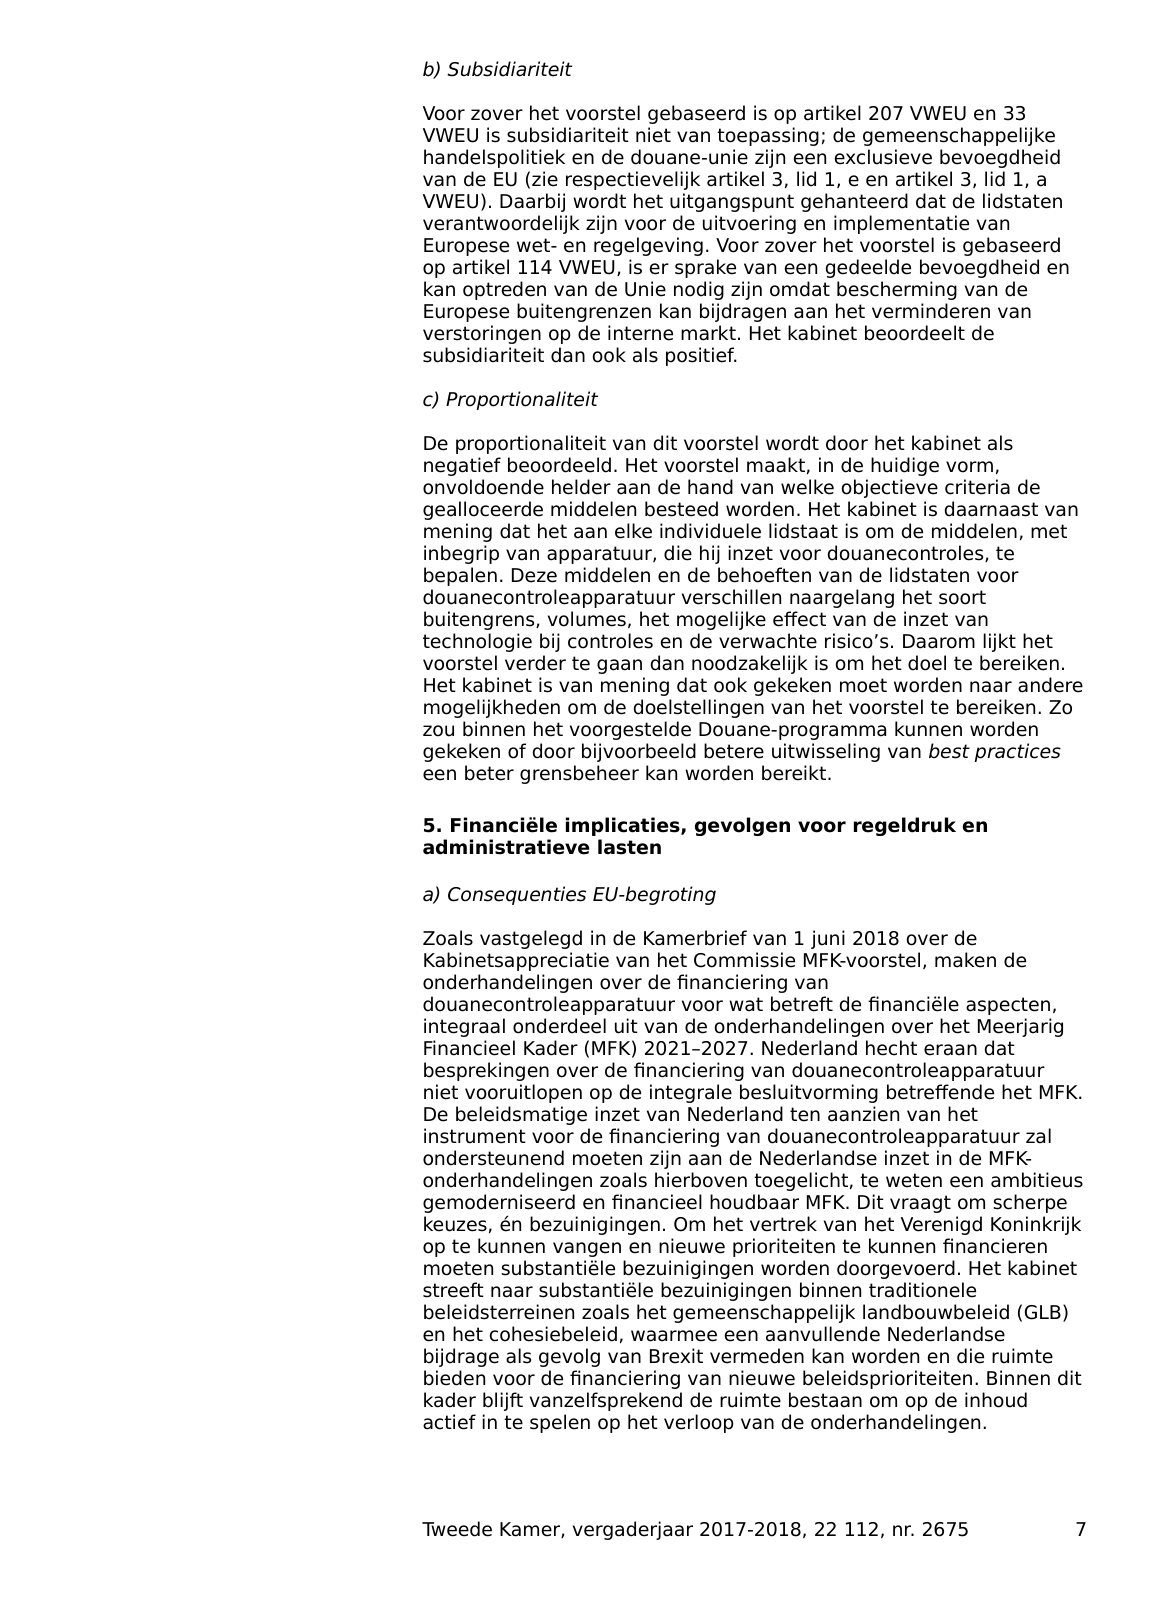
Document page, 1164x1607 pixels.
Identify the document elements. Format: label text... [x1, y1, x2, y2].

text Zoals vastgelegd in de Kamerbrief van 1 juni 2018 over de Kabinetsappreciatie van het Commissie MFK-voorstel, maken de onderhandelingen over de financiering van douanecontroleapparatuur voor wat betreft de financiële aspecten, integraal onderdeel uit van de onderhandelingen over het Meerjarig Financieel Kader (MFK) 2021–2027. Nederland hecht eraan dat besprekingen over de financiering van douanecontroleapparatuur niet vooruitlopen op de integrale besluitvorming betreffende het MFK. De beleidsmatige inzet van Nederland ten aanzien van het instrument voor de financiering van douanecontroleapparatuur zal ondersteunend moeten zijn aan de Nederlandse inzet in de MFK-onderhandelingen zoals hierboven toegelicht, te weten een ambitieus gemoderniseerd en financieel houdbaar MFK. Dit vraagt om scherpe keuzes, én bezuinigingen. Om het vertrek van het Verenigd Koninkrijk op te kunnen vangen en nieuwe prioriteiten te kunnen financieren moeten substantiële bezuinigingen worden doorgevoerd. Het kabinet streeft naar substantiële bezuinigingen binnen traditionele beleidsterreinen zoals het gemeenschappelijk landbouwbeleid (GLB) en het cohesiebeleid, waarmee een aanvullende Nederlandse bijdrage als gevolg van Brexit vermeden kan worden en die ruimte bieden voor de financiering van nieuwe beleidsprioriteiten. Binnen dit kader blijft vanzelfsprekend de ruimte bestaan om op de inhoud actief in te spelen op het verloop van de onderhandelingen. [422, 928, 1087, 1434]
text De proportionaliteit van dit voorstel wordt door het kabinet als negatief beoordeeld. Het voorstel maakt, in de huidige vorm, onvoldoende helder aan de hand van welke objectieve criteria de gealloceerde middelen besteed worden. Het kabinet is daarnaast van mening dat het aan elke individuele lidstaat is om de middelen, met inbegrip van apparatuur, die hij inzet voor douanecontroles, te bepalen. Deze middelen en de behoeften van de lidstaten voor douanecontroleapparatuur verschillen naargelang het soort buitengrens, volumes, het mogelijke effect van de inzet van technologie bij controles en de verwachte risico’s. Daarom lijkt het voorstel verder te gaan dan noodzakelijk is om het doel te bereiken. Het kabinet is van mening dat ook gekeken moet worden naar andere mogelijkheden om de doelstellingen van het voorstel te bereiken. Zo zou binnen het voorgestelde Douane-programma kunnen worden gekeken of door bijvoorbeeld betere uitwisseling van best practices een beter grensbeheer kan worden bereikt. [422, 433, 1087, 785]
subtitle b) Subsidiariteit [422, 59, 1087, 81]
text Voor zover het voorstel gebaseerd is op artikel 207 VWEU en 33 VWEU is subsidiariteit niet van toepassing; de gemeenschappelijke handelspolitiek en de douane-unie zijn een exclusieve bevoegdheid van de EU (zie respectievelijk artikel 3, lid 1, e en artikel 3, lid 1, a VWEU). Daarbij wordt het uitgangspunt gehanteerd dat de lidstaten verantwoordelijk zijn voor de uitvoering en implementatie van Europese wet- en regelgeving. Voor zover het voorstel is gebaseerd op artikel 114 VWEU, is er sprake van een gedeelde bevoegdheid en kan optreden van de Unie nodig zijn omdat bescherming van de Europese buitengrenzen kan bijdragen aan het verminderen van verstoringen op de interne markt. Het kabinet beoordeelt de subsidiariteit dan ook als positief. [422, 103, 1087, 367]
subtitle a) Consequenties EU-begroting [422, 884, 1087, 906]
subtitle 5. Financiële implicaties, gevolgen voor regeldruk en administratieve lasten [422, 815, 1087, 859]
subtitle c) Proportionaliteit [422, 389, 1087, 411]
